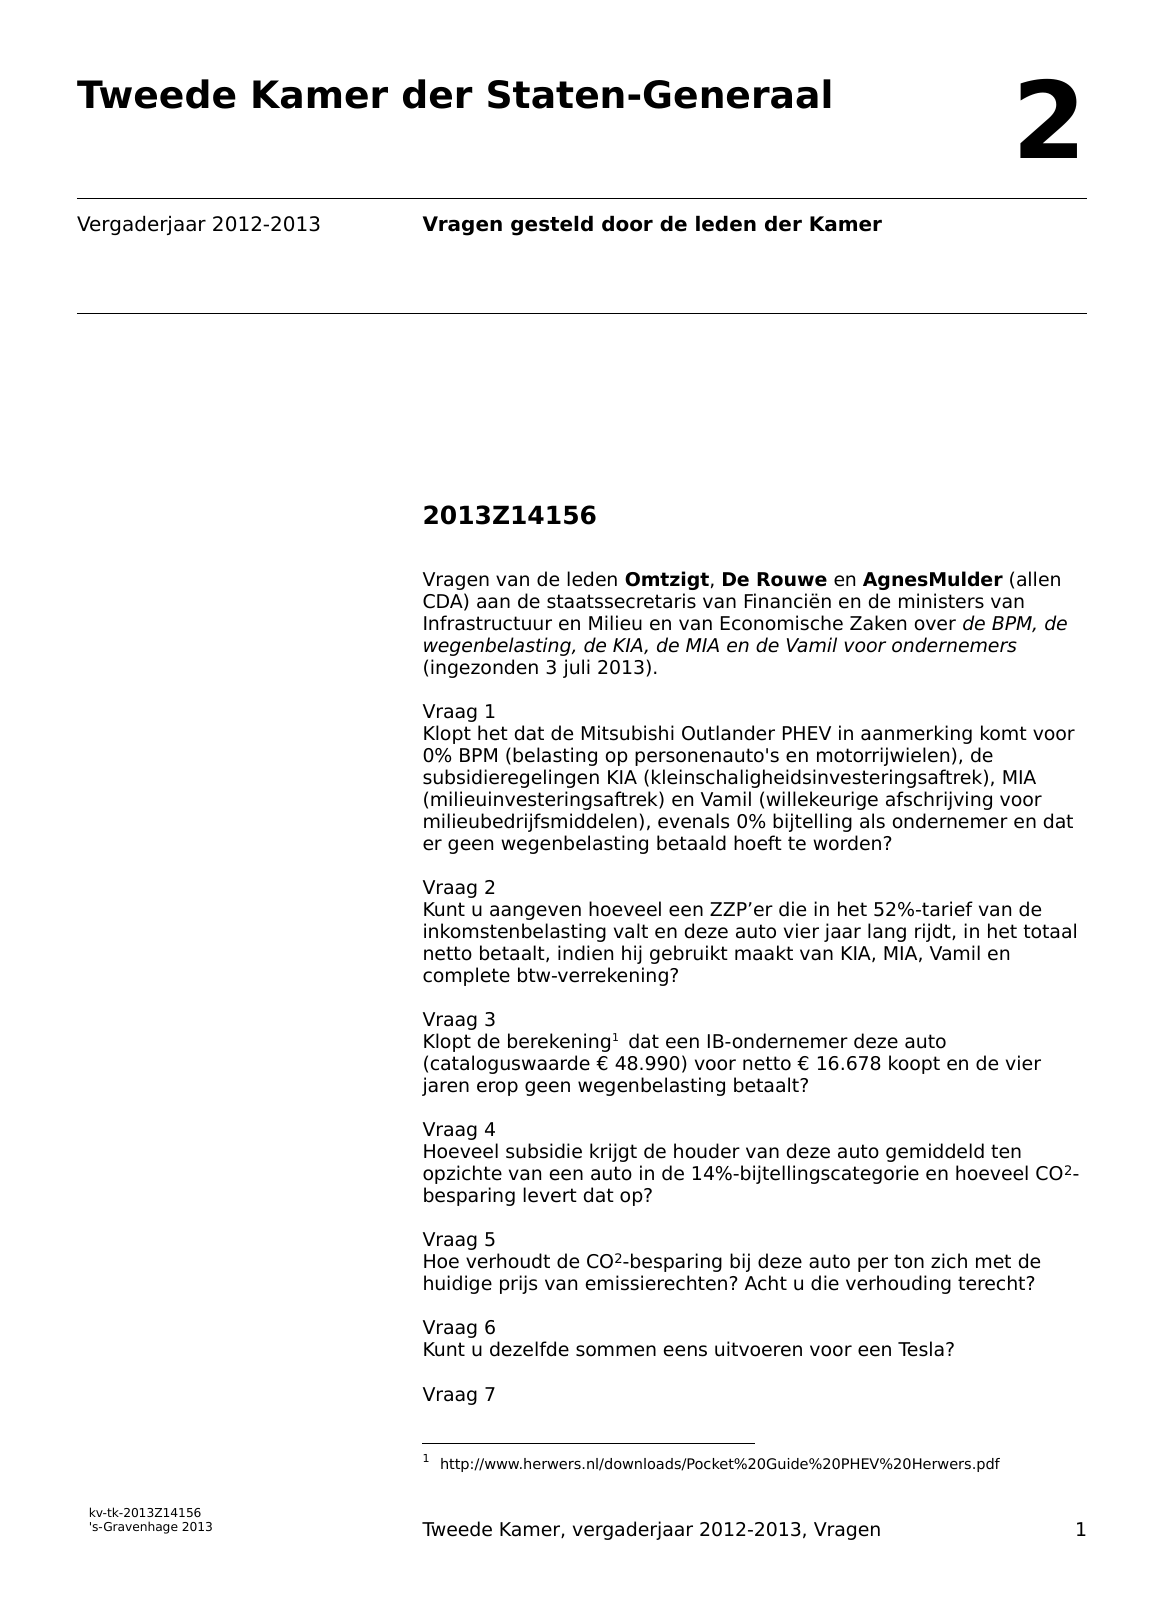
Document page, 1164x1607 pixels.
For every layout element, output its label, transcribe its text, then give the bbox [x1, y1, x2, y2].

text Vraag 4 [422, 1119, 1087, 1141]
text Hoeveel subsidie krijgt de houder van deze auto gemiddeld ten opzichte van een auto in de 14%-bijtellingscategorie en hoeveel CO2-besparing levert dat op? [422, 1141, 1087, 1207]
table_header Tweede Kamer der Staten-Generaal [77, 59, 886, 198]
text Klopt de berekening dat een IB-ondernemer deze auto (cataloguswaarde € 48.990) voor netto € 16.678 koopt en de vier jaren erop geen wegenbelasting betaalt? [422, 1031, 1087, 1097]
text Vraag 1 [422, 701, 1087, 723]
text Vraag 6 [422, 1317, 1087, 1339]
text Kunt u dezelfde sommen eens uitvoeren voor een Tesla? [422, 1339, 1087, 1361]
text Hoe verhoudt de CO2-besparing bij deze auto per ton zich met de huidige prijs van emissierechten? Acht u die verhouding terecht? [422, 1251, 1087, 1295]
text Vraag 2 [422, 877, 1087, 899]
text Kunt u aangeven hoeveel een ZZP’er die in het 52%-tarief van de inkomstenbelasting valt en deze auto vier jaar lang rijdt, in het totaal netto betaalt, indien hij gebruikt maakt van KIA, MIA, Vamil en complete btw-verrekening? [422, 899, 1087, 987]
text Vragen van de leden Omtzigt, De Rouwe en AgnesMulder (allen CDA) aan de staatssecretaris van Financiën en de ministers van Infrastructuur en Milieu en van Economische Zaken over de BPM, de wegenbelasting, de KIA, de MIA en de Vamil voor ondernemers (ingezonden 3 juli 2013). [422, 569, 1087, 679]
text Vraag 7 [422, 1383, 1087, 1405]
text Vraag 5 [422, 1229, 1087, 1251]
text kv-tk-2013Z14156 [88, 1506, 323, 1520]
text 's-Gravenhage 2013 [88, 1520, 323, 1534]
table_cell Vragen gesteld door de leden der Kamer [422, 199, 1087, 313]
text http://www.herwers.nl/downloads/Pocket%20Guide%20PHEV%20Herwers.pdf [422, 1452, 1087, 1474]
text Klopt het dat de Mitsubishi Outlander PHEV in aanmerking komt voor 0% BPM (belasting op personenauto's en motorrijwielen), de subsidieregelingen KIA (kleinschaligheidsinvesteringsaftrek), MIA (milieuinvesteringsaftrek) en Vamil (willekeurige afschrijving voor milieubedrijfsmiddelen), evenals 0% bijtelling als ondernemer en dat er geen wegenbelasting betaald hoeft te worden? [422, 723, 1087, 855]
text 2013Z14156 [422, 501, 1087, 531]
text Vraag 3 [422, 1009, 1087, 1031]
table_header 2 [886, 59, 1087, 198]
table_cell Vergaderjaar 2012-2013 [77, 199, 422, 313]
